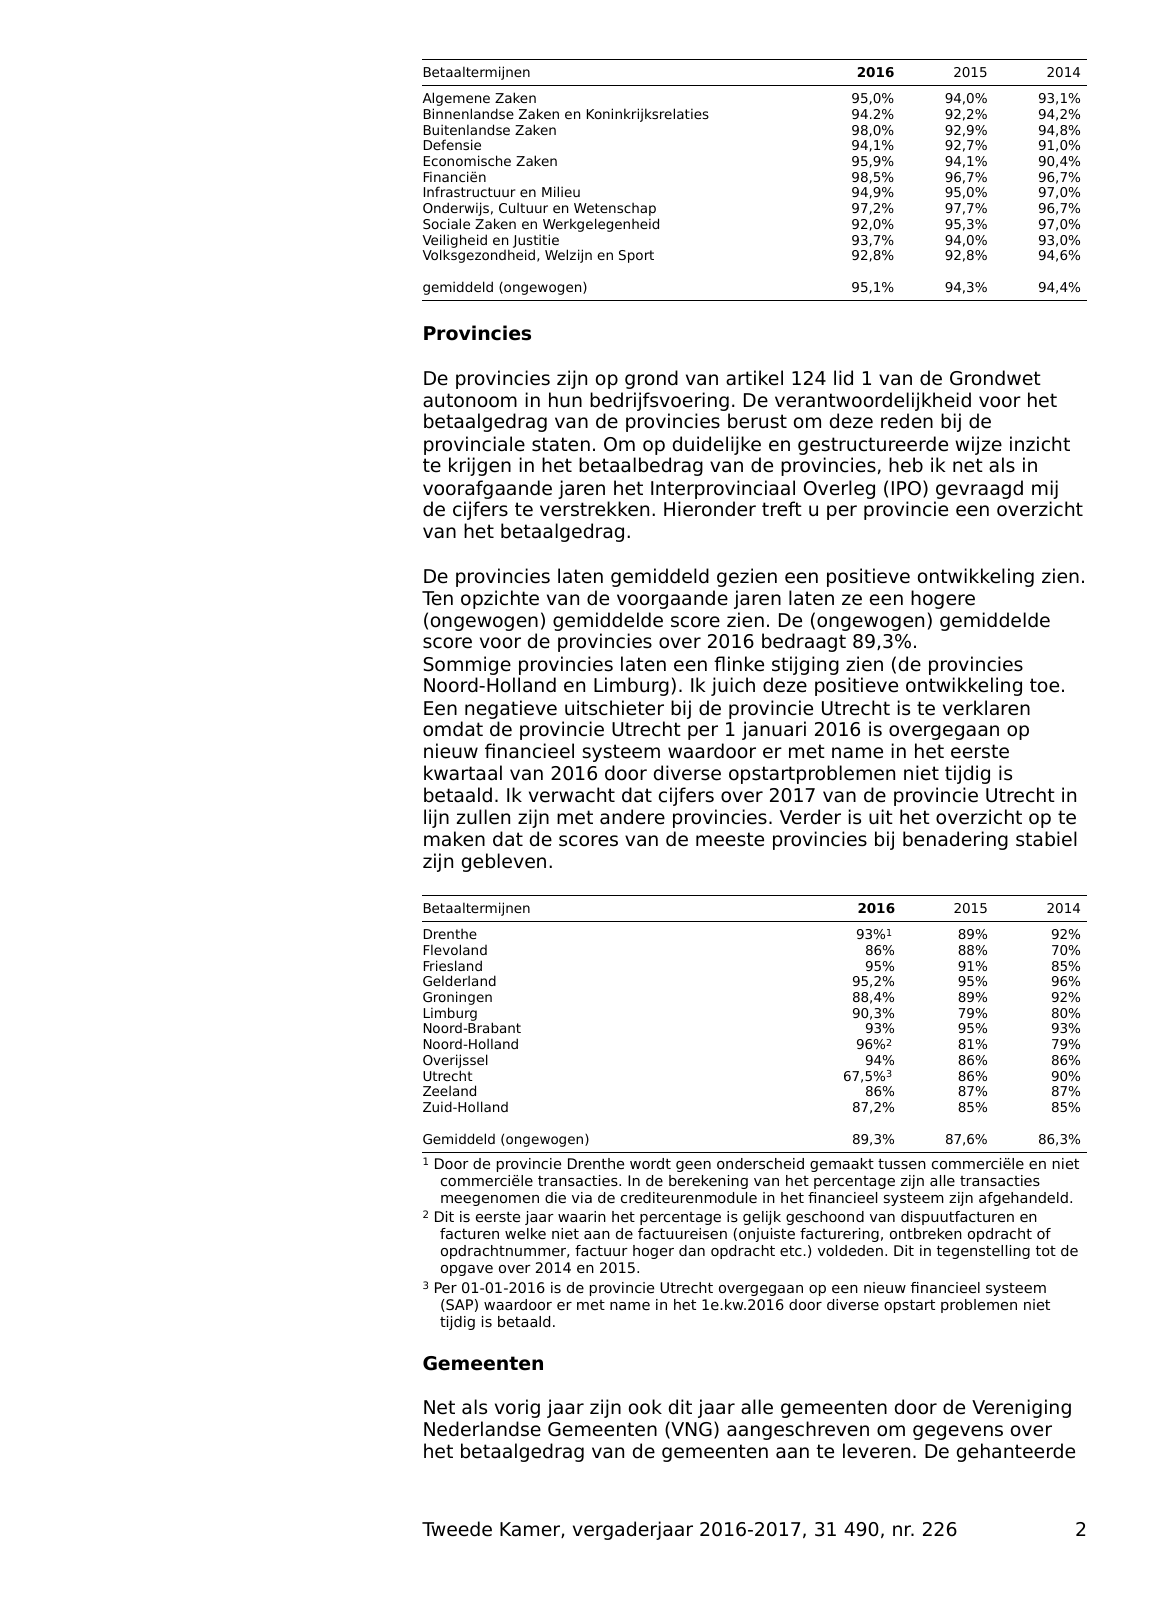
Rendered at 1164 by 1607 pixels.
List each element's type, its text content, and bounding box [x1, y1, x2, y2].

table_cell Zeeland [422, 1084, 794, 1100]
table_cell 93,7% [794, 233, 900, 248]
table_cell [900, 264, 993, 280]
table_cell 95,0% [794, 86, 900, 107]
table_cell 94,0% [900, 233, 993, 248]
table_cell 94% [794, 1053, 901, 1068]
table_cell 1 Door de provincie Drenthe wordt geen onderscheid gemaakt tussen commerciële en niet commerciële transacties. In de berekening van het percentage zijn alle transacties meegenomen die via de crediteurenmodule in het financieel systeem zijn afgehandeld. 2 Dit is eerste jaar waarin het percentage is gelijk geschoond van dispuutfacturen en facturen welke niet aan de factuureisen (onjuiste facturering, ontbreken opdracht of opdrachtnummer, factuur hoger dan opdracht etc.) voldeden. Dit in tegenstelling tot de opgave over 2014 en 2015. 3 Per 01-01-2016 is de provincie Utrecht overgegaan op een nieuw financieel systeem (SAP) waardoor er met name in het 1e.kw.2016 door diverse opstart problemen niet tijdig is betaald. [422, 1153, 1087, 1330]
table_cell 94.2% [794, 107, 900, 122]
table_cell 97,7% [900, 201, 993, 217]
table_cell Veiligheid en Justitie [422, 233, 794, 248]
table_cell 92,7% [900, 138, 993, 154]
table_cell 94,9% [794, 185, 900, 201]
table_cell 95,1% [794, 280, 900, 300]
table_cell Flevoland [422, 943, 794, 958]
table_header Betaaltermijnen [422, 60, 794, 85]
table_cell 86% [901, 1053, 994, 1068]
table_cell 93% [794, 1021, 901, 1037]
table_cell Algemene Zaken [422, 86, 794, 107]
table_header 2016 [794, 896, 901, 921]
table_cell 85% [994, 959, 1087, 974]
table_cell Economische Zaken [422, 154, 794, 169]
table_cell 80% [994, 1006, 1087, 1021]
text Net als vorig jaar zijn ook dit jaar alle gemeenten door de Vereniging Nederlandse Gemeenten (VNG) aangeschreven om gegevens over het betaalgedrag van de gemeenten aan te leveren. De gehanteerde [422, 1397, 1087, 1463]
table_cell Utrecht [422, 1069, 794, 1084]
table_cell 88,4% [794, 990, 901, 1006]
table_cell Overijssel [422, 1053, 794, 1068]
table_cell 90,3% [794, 1006, 901, 1021]
table_cell 87,6% [901, 1131, 994, 1152]
table_header 2016 [794, 60, 900, 85]
table_cell 87% [901, 1084, 994, 1100]
table_cell 86% [994, 1053, 1087, 1068]
table_cell [994, 1116, 1087, 1131]
table_cell 95,3% [900, 217, 993, 232]
subtitle Provincies [422, 323, 1087, 345]
table_cell Zuid-Holland [422, 1100, 794, 1116]
table_cell 95% [794, 959, 901, 974]
table_header 2015 [900, 60, 993, 85]
table_cell gemiddeld (ongewogen) [422, 280, 794, 300]
table_cell [993, 264, 1087, 280]
table_cell 93% [994, 1021, 1087, 1037]
table_cell 86% [794, 1084, 901, 1100]
table_cell 97,0% [993, 185, 1087, 201]
table_cell [422, 1116, 794, 1131]
table_cell 96% [994, 974, 1087, 990]
table_cell Noord-Holland [422, 1037, 794, 1053]
table_cell 95,0% [900, 185, 993, 201]
table_cell 94,6% [993, 248, 1087, 264]
table_cell Noord-Brabant [422, 1021, 794, 1037]
table_cell [794, 264, 900, 280]
text De provincies laten gemiddeld gezien een positieve ontwikkeling zien. Ten opzichte van de voorgaande jaren laten ze een hogere (ongewogen) gemiddelde score zien. De (ongewogen) gemiddelde score voor de provincies over 2016 bedraagt 89,3%. [422, 566, 1087, 653]
table_cell 79% [994, 1037, 1087, 1053]
table_cell 97,2% [794, 201, 900, 217]
table_cell 91,0% [993, 138, 1087, 154]
table_cell 96,7% [993, 201, 1087, 217]
table_cell 88% [901, 943, 994, 958]
table_cell 94,1% [900, 154, 993, 169]
table_cell Onderwijs, Cultuur en Wetenschap [422, 201, 794, 217]
table_cell 87,2% [794, 1100, 901, 1116]
table_cell 95% [901, 1021, 994, 1037]
table_cell 96,7% [900, 170, 993, 185]
table_cell 85% [994, 1100, 1087, 1116]
table_cell 93,1% [993, 86, 1087, 107]
table_cell 93%1 [794, 922, 901, 943]
text De provincies zijn op grond van artikel 124 lid 1 van de Grondwet autonoom in hun bedrijfsvoering. De verantwoordelijkheid voor het betaalgedrag van de provincies berust om deze reden bij de provinciale staten. Om op duidelijke en gestructureerde wijze inzicht te krijgen in het betaalbedrag van de provincies, heb ik net als in voorafgaande jaren het Interprovinciaal Overleg (IPO) gevraagd mij de cijfers te verstrekken. Hieronder treft u per provincie een overzicht van het betaalgedrag. [422, 367, 1087, 543]
table_cell 90,4% [993, 154, 1087, 169]
table_cell Sociale Zaken en Werkgelegenheid [422, 217, 794, 232]
table_cell 93,0% [993, 233, 1087, 248]
table_cell 92% [994, 990, 1087, 1006]
table_cell 89% [901, 922, 994, 943]
table_cell 79% [901, 1006, 994, 1021]
table_cell 92,2% [900, 107, 993, 122]
table_cell 89,3% [794, 1131, 901, 1152]
table_cell [794, 1116, 901, 1131]
table_cell Drenthe [422, 922, 794, 943]
table_cell Limburg [422, 1006, 794, 1021]
table_header 2014 [994, 896, 1087, 921]
table_cell 97,0% [993, 217, 1087, 232]
table_cell 95,9% [794, 154, 900, 169]
table_cell 81% [901, 1037, 994, 1053]
table_cell Groningen [422, 990, 794, 1006]
table_cell Infrastructuur en Milieu [422, 185, 794, 201]
table_header 2014 [993, 60, 1087, 85]
table_cell [422, 264, 794, 280]
table_cell 94,3% [900, 280, 993, 300]
table_cell 95% [901, 974, 994, 990]
table_cell 96,7% [993, 170, 1087, 185]
table_cell 92,9% [900, 123, 993, 138]
table_cell 94,2% [993, 107, 1087, 122]
table_cell 98,5% [794, 170, 900, 185]
table_cell 89% [901, 990, 994, 1006]
table_cell 86% [794, 943, 901, 958]
table_header Betaaltermijnen [422, 896, 794, 921]
table_cell 94,8% [993, 123, 1087, 138]
table_cell 87% [994, 1084, 1087, 1100]
table_cell Buitenlandse Zaken [422, 123, 794, 138]
table_cell 94,1% [794, 138, 900, 154]
table_cell Friesland [422, 959, 794, 974]
table_cell 85% [901, 1100, 994, 1116]
table_cell 92% [994, 922, 1087, 943]
table_cell Financiën [422, 170, 794, 185]
table_cell 95,2% [794, 974, 901, 990]
table_cell 92,8% [794, 248, 900, 264]
table_cell 91% [901, 959, 994, 974]
subtitle Gemeenten [422, 1353, 1087, 1374]
table_cell Gemiddeld (ongewogen) [422, 1131, 794, 1152]
table_cell [901, 1116, 994, 1131]
table_cell 96%2 [794, 1037, 901, 1053]
table_cell 70% [994, 943, 1087, 958]
table_cell 94,4% [993, 280, 1087, 300]
table_cell 86% [901, 1069, 994, 1084]
table_cell Binnenlandse Zaken en Koninkrijksrelaties [422, 107, 794, 122]
table_cell Volksgezondheid, Welzijn en Sport [422, 248, 794, 264]
table_cell 98,0% [794, 123, 900, 138]
table_cell 92,8% [900, 248, 993, 264]
text Sommige provincies laten een flinke stijging zien (de provincies Noord-Holland en Limburg). Ik juich deze positieve ontwikkeling toe. Een negatieve uitschieter bij de provincie Utrecht is te verklaren omdat de provincie Utrecht per 1 januari 2016 is overgegaan op nieuw financieel systeem waardoor er met name in het eerste kwartaal van 2016 door diverse opstartproblemen niet tijdig is betaald. Ik verwacht dat cijfers over 2017 van de provincie Utrecht in lijn zullen zijn met andere provincies. Verder is uit het overzicht op te maken dat de scores van de meeste provincies bij benadering stabiel zijn gebleven. [422, 653, 1087, 873]
table_header 2015 [901, 896, 994, 921]
table_cell 92,0% [794, 217, 900, 232]
table_cell 86,3% [994, 1131, 1087, 1152]
table_cell 94,0% [900, 86, 993, 107]
table_cell 67,5%3 [794, 1069, 901, 1084]
table_cell Defensie [422, 138, 794, 154]
table_cell Gelderland [422, 974, 794, 990]
table_cell 90% [994, 1069, 1087, 1084]
